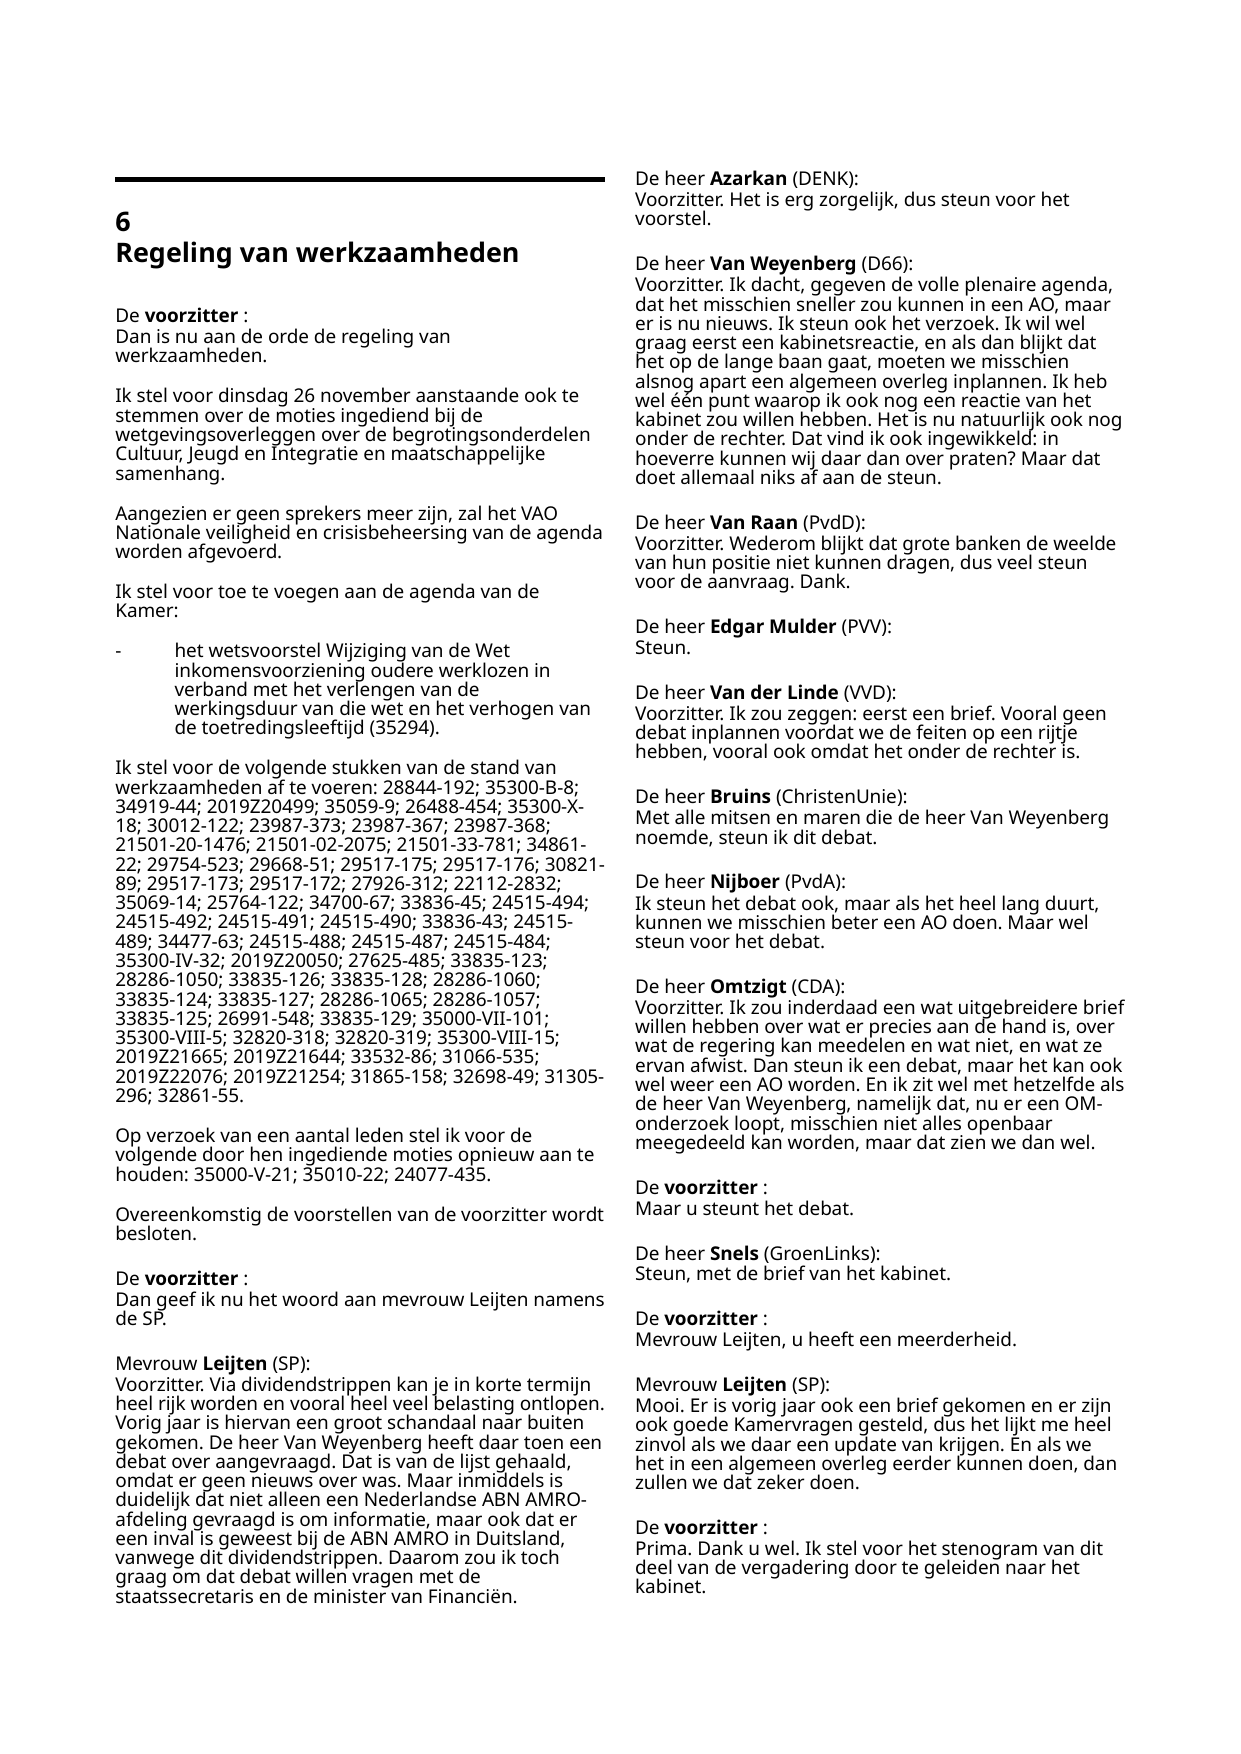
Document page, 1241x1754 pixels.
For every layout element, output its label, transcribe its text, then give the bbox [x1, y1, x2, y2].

text Voorzitter. Wederom blijkt dat grote banken de weelde van hun positie niet kunnen dragen, dus veel steun voor de aanvraag. Dank. [635, 535, 1125, 593]
list het wetsvoorstel Wijziging van de Wet inkomensvoorziening oudere werklozen in verband met het verlengen van de werkingsduur van die wet en het verhogen van de toetredingsleeftijd (35294). [115, 642, 605, 739]
text De voorzitter : [635, 1514, 1125, 1540]
text Prima. Dank u wel. Ik stel voor het stenogram van dit deel van de vergadering door te geleiden naar het kabinet. [635, 1540, 1125, 1598]
text De voorzitter : [635, 1306, 1125, 1331]
text Mevrouw Leijten, u heeft een meerderheid. [635, 1331, 1125, 1351]
text Mooi. Er is vorig jaar ook een brief gekomen en er zijn ook goede Kamervragen gesteld, dus het lijkt me heel zinvol als we daar een update van krijgen. En als we het in een algemeen overleg eerder kunnen doen, dan zullen we dat zeker doen. [635, 1397, 1125, 1493]
text Voorzitter. Via dividendstrippen kan je in korte termijn heel rijk worden en vooral heel veel belasting ontlopen. Vorig jaar is hiervan een groot schandaal naar buiten gekomen. De heer Van Weyenberg heeft daar toen een debat over aangevraagd. Dat is van de lijst gehaald, omdat er geen nieuws over was. Maar inmiddels is duidelijk dat niet alleen een Nederlandse ABN AMRO-afdeling gevraagd is om informatie, maar ook dat er een inval is geweest bij de ABN AMRO in Duitsland, vanwege dit dividendstrippen. Daarom zou ik toch graag om dat debat willen vragen met de staatssecretaris en de minister van Financiën. [115, 1376, 605, 1607]
text De heer Omtzigt (CDA): [635, 973, 1125, 999]
text Ik steun het debat ook, maar als het heel lang duurt, kunnen we misschien beter een AO doen. Maar wel steun voor het debat. [635, 894, 1125, 952]
text Met alle mitsen en maren die de heer Van Weyenberg noemde, steun ik dit debat. [635, 809, 1125, 848]
text Ik stel voor de volgende stukken van de stand van werkzaamheden af te voeren: 28844-192; 35300-B-8; 34919-44; 2019Z20499; 35059-9; 26488-454; 35300-X-18; 30012-122; 23987-373; 23987-367; 23987-368; 21501-20-1476; 21501-02-2075; 21501-33-781; 34861-22; 29754-523; 29668-51; 29517-175; 29517-176; 30821-89; 29517-173; 29517-172; 27926-312; 22112-2832; 35069-14; 25764-122; 34700-67; 33836-45; 24515-494; 24515-492; 24515-491; 24515-490; 33836-43; 24515-489; 34477-63; 24515-488; 24515-487; 24515-484; 35300-IV-32; 2019Z20050; 27625-485; 33835-123; 28286-1050; 33835-126; 33835-128; 28286-1060; 33835-124; 33835-127; 28286-1065; 28286-1057; 33835-125; 26991-548; 33835-129; 35000-VII-101; 35300-VIII-5; 32820-318; 32820-319; 35300-VIII-15; 2019Z21665; 2019Z21644; 33532-86; 31066-535; 2019Z22076; 2019Z21254; 31865-158; 32698-49; 31305-296; 32861-55. [115, 759, 605, 1106]
text Voorzitter. Het is erg zorgelijk, dus steun voor het voorstel. [635, 191, 1125, 230]
text De heer Van der Linde (VVD): [635, 679, 1125, 705]
text Dan is nu aan de orde de regeling van werkzaamheden. [115, 328, 605, 367]
text Regeling van werkzaamheden [115, 239, 605, 283]
text De heer Nijboer (PvdA): [635, 869, 1125, 894]
text Aangezien er geen sprekers meer zijn, zal het VAO Nationale veiligheid en crisisbeheersing van de agenda worden afgevoerd. [115, 504, 605, 562]
text Voorzitter. Ik zou zeggen: eerst een brief. Vooral geen debat inplannen voordat we de feiten op een rijtje hebben, vooral ook omdat het onder de rechter is. [635, 705, 1125, 763]
text De heer Snels (GroenLinks): [635, 1240, 1125, 1265]
text De heer Azarkan (DENK): [635, 165, 1125, 191]
text De voorzitter : [115, 302, 605, 328]
text Steun, met de brief van het kabinet. [635, 1265, 1125, 1285]
text Dan geef ik nu het woord aan mevrouw Leijten namens de SP. [115, 1291, 605, 1329]
text Mevrouw Leijten (SP): [115, 1350, 605, 1376]
text Mevrouw Leijten (SP): [635, 1371, 1125, 1397]
text 6 [115, 203, 605, 239]
text Overeenkomstig de voorstellen van de voorzitter wordt besloten. [115, 1206, 605, 1244]
text De voorzitter : [635, 1174, 1125, 1199]
text De heer Van Raan (PvdD): [635, 509, 1125, 535]
text Op verzoek van een aantal leden stel ik voor de volgende door hen ingediende moties opnieuw aan te houden: 35000-V-21; 35010-22; 24077-435. [115, 1127, 605, 1185]
text Steun. [635, 639, 1125, 658]
text Voorzitter. Ik zou inderdaad een wat uitgebreidere brief willen hebben over wat er precies aan de hand is, over wat de regering kan meedelen en wat niet, en wat ze ervan afwist. Dan steun ik een debat, maar het kan ook wel weer een AO worden. En ik zit wel met hetzelfde als de heer Van Weyenberg, namelijk dat, nu er een OM-onderzoek loopt, misschien niet alles openbaar meegedeeld kan worden, maar dat zien we dan wel. [635, 999, 1125, 1153]
text De voorzitter : [115, 1265, 605, 1291]
text Maar u steunt het debat. [635, 1199, 1125, 1219]
text Ik stel voor dinsdag 26 november aanstaande ook te stemmen over de moties ingediend bij de wetgevingsoverleggen over de begrotingsonderdelen Cultuur, Jeugd en Integratie en maatschappelijke samenhang. [115, 387, 605, 484]
text De heer Van Weyenberg (D66): [635, 251, 1125, 276]
text De heer Edgar Mulder (PVV): [635, 613, 1125, 639]
text Voorzitter. Ik dacht, gegeven de volle plenaire agenda, dat het misschien sneller zou kunnen in een AO, maar er is nu nieuws. Ik steun ook het verzoek. Ik wil wel graag eerst een kabinetsreactie, en als dan blijkt dat het op de lange baan gaat, moeten we misschien alsnog apart een algemeen overleg inplannen. Ik heb wel één punt waarop ik ook nog een reactie van het kabinet zou willen hebben. Het is nu natuurlijk ook nog onder de rechter. Dat vind ik ook ingewikkeld: in hoeverre kunnen wij daar dan over praten? Maar dat doet allemaal niks af aan de steun. [635, 276, 1125, 488]
text De heer Bruins (ChristenUnie): [635, 784, 1125, 809]
text Ik stel voor toe te voegen aan de agenda van de Kamer: [115, 583, 605, 622]
